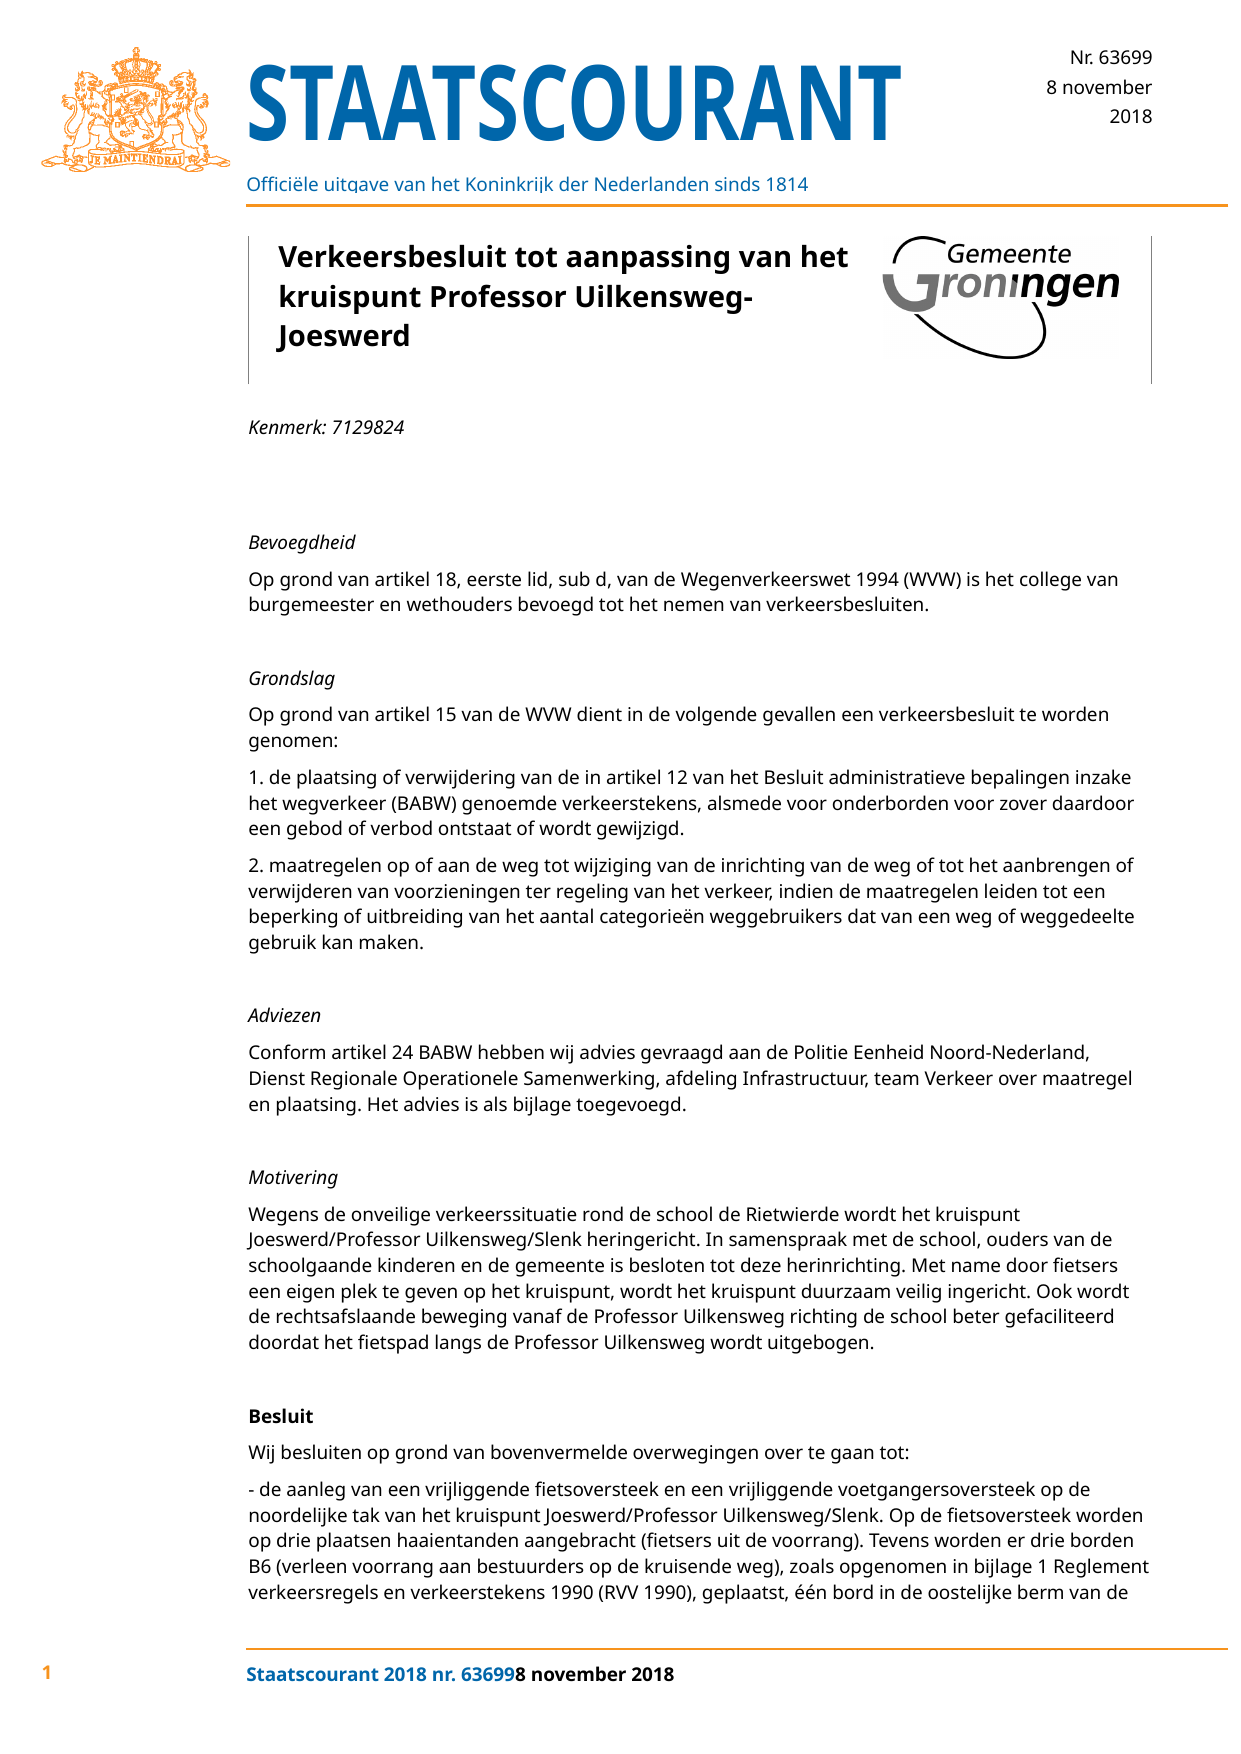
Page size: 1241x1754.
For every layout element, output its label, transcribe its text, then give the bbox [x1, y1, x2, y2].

text Op grond van artikel 18, eerste lid, sub d, van de Wegenverkeerswet 1994 (WVW) is het college van burgemeester en wethouders bevoegd tot het nemen van verkeersbesluiten. [248, 566, 1152, 617]
text Bevoegdheid [248, 529, 1152, 555]
text Kenmerk: 7129824 [248, 414, 1152, 440]
picture [41, 47, 231, 172]
table_header [850, 359, 1151, 384]
picture [882, 236, 1119, 359]
table_header Verkeersbesluit tot aanpassing van het kruispunt Professor Uilkensweg-Joeswerd [249, 236, 850, 384]
text Wegens de onveilige verkeerssituatie rond de school de Rietwierde wordt het kruispunt Joeswerd/Professor Uilkensweg/Slenk heringericht. In samenspraak met de school, ouders van de schoolgaande kinderen en de gemeente is besloten tot deze herinrichting. Met name door fietsers een eigen plek te geven op het kruispunt, wordt het kruispunt duurzaam veilig ingericht. Ook wordt de rechtsafslaande beweging vanaf de Professor Uilkensweg richting de school beter gefaciliteerd doordat het fietspad langs de Professor Uilkensweg wordt uitgebogen. [248, 1201, 1152, 1355]
text Op grond van artikel 15 van de WVW dient in de volgende gevallen een verkeersbesluit te worden genomen: [248, 702, 1152, 753]
text - de aanleg van een vrijliggende fietsoversteek en een vrijliggende voetgangersoversteek op de noordelijke tak van het kruispunt Joeswerd/Professor Uilkensweg/Slenk. Op de fietsoversteek worden op drie plaatsen haaientanden aangebracht (fietsers uit de voorrang). Tevens worden er drie borden B6 (verleen voorrang aan bestuurders op de kruisende weg), zoals opgenomen in bijlage 1 Reglement verkeersregels en verkeerstekens 1990 (RVV 1990), geplaatst, één bord in de oostelijke berm van de [248, 1476, 1152, 1605]
text Adviezen [248, 1003, 1152, 1028]
text Wij besluiten op grond van bovenvermelde overwegingen over te gaan tot: [248, 1439, 1152, 1465]
text Grondslag [248, 665, 1152, 691]
text 2. maatregelen op of aan de weg tot wijziging van de inrichting van de weg of tot het aanbrengen of verwijderen van voorzieningen ter regeling van het verkeer, indien de maatregelen leiden tot een beperking of uitbreiding van het aantal categorieën weggebruikers dat van een weg of weggedeelte gebruik kan maken. [248, 852, 1152, 955]
table_header [850, 236, 882, 358]
text 1. de plaatsing of verwijdering van de in artikel 12 van het Besluit administratieve bepalingen inzake het wegverkeer (BABW) genoemde verkeerstekens, alsmede voor onderborden voor zover daardoor een gebod of verbod ontstaat of wordt gewijzigd. [248, 764, 1152, 841]
table_header [1119, 236, 1151, 358]
text Motivering [248, 1164, 1152, 1190]
text Besluit [248, 1403, 1152, 1428]
text Conform artikel 24 BABW hebben wij advies gevraagd aan de Politie Eenheid Noord-Nederland, Dienst Regionale Operationele Samenwerking, afdeling Infrastructuur, team Verkeer over maatregel en plaatsing. Het advies is als bijlage toegevoegd. [248, 1039, 1152, 1117]
